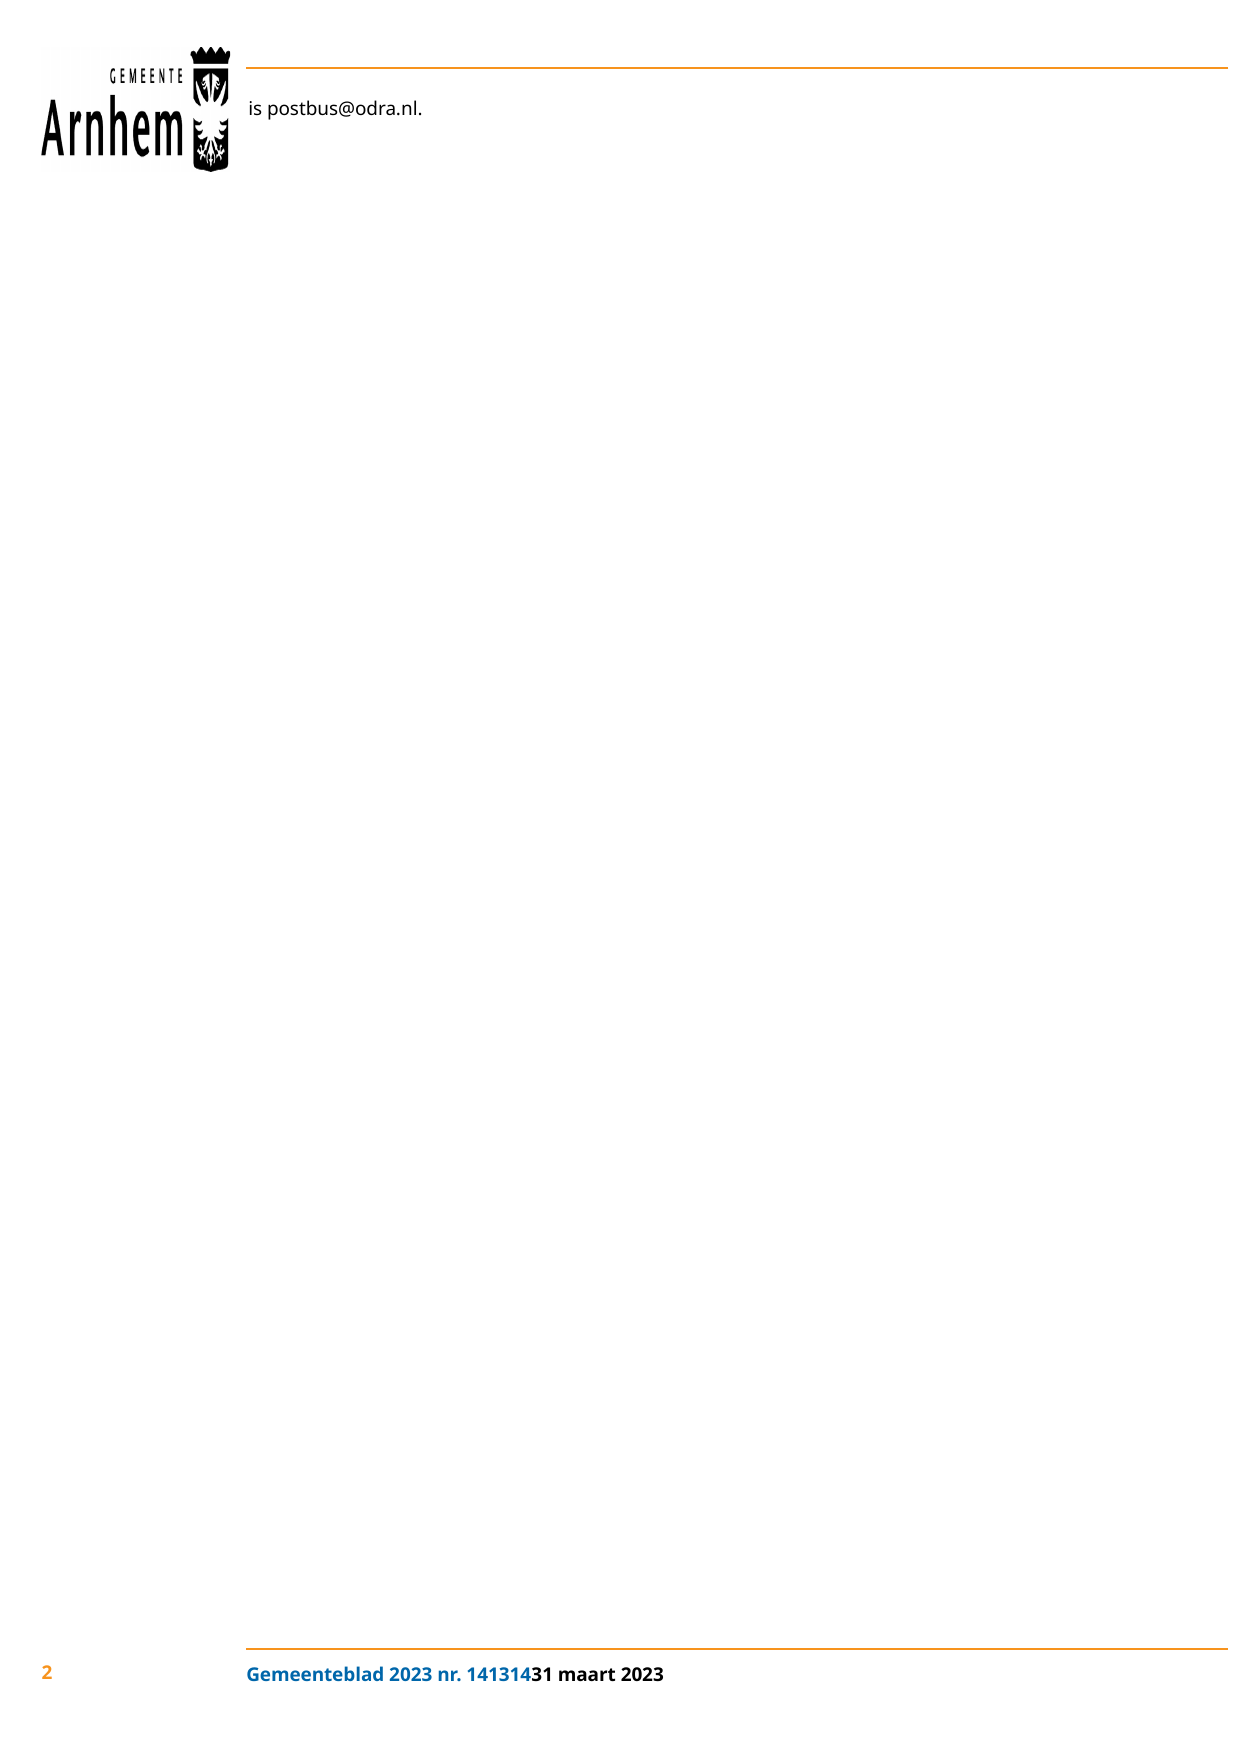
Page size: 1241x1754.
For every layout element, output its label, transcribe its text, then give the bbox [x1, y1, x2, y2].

text is postbus@odra.nl. [248, 95, 1152, 121]
picture [41, 47, 231, 172]
